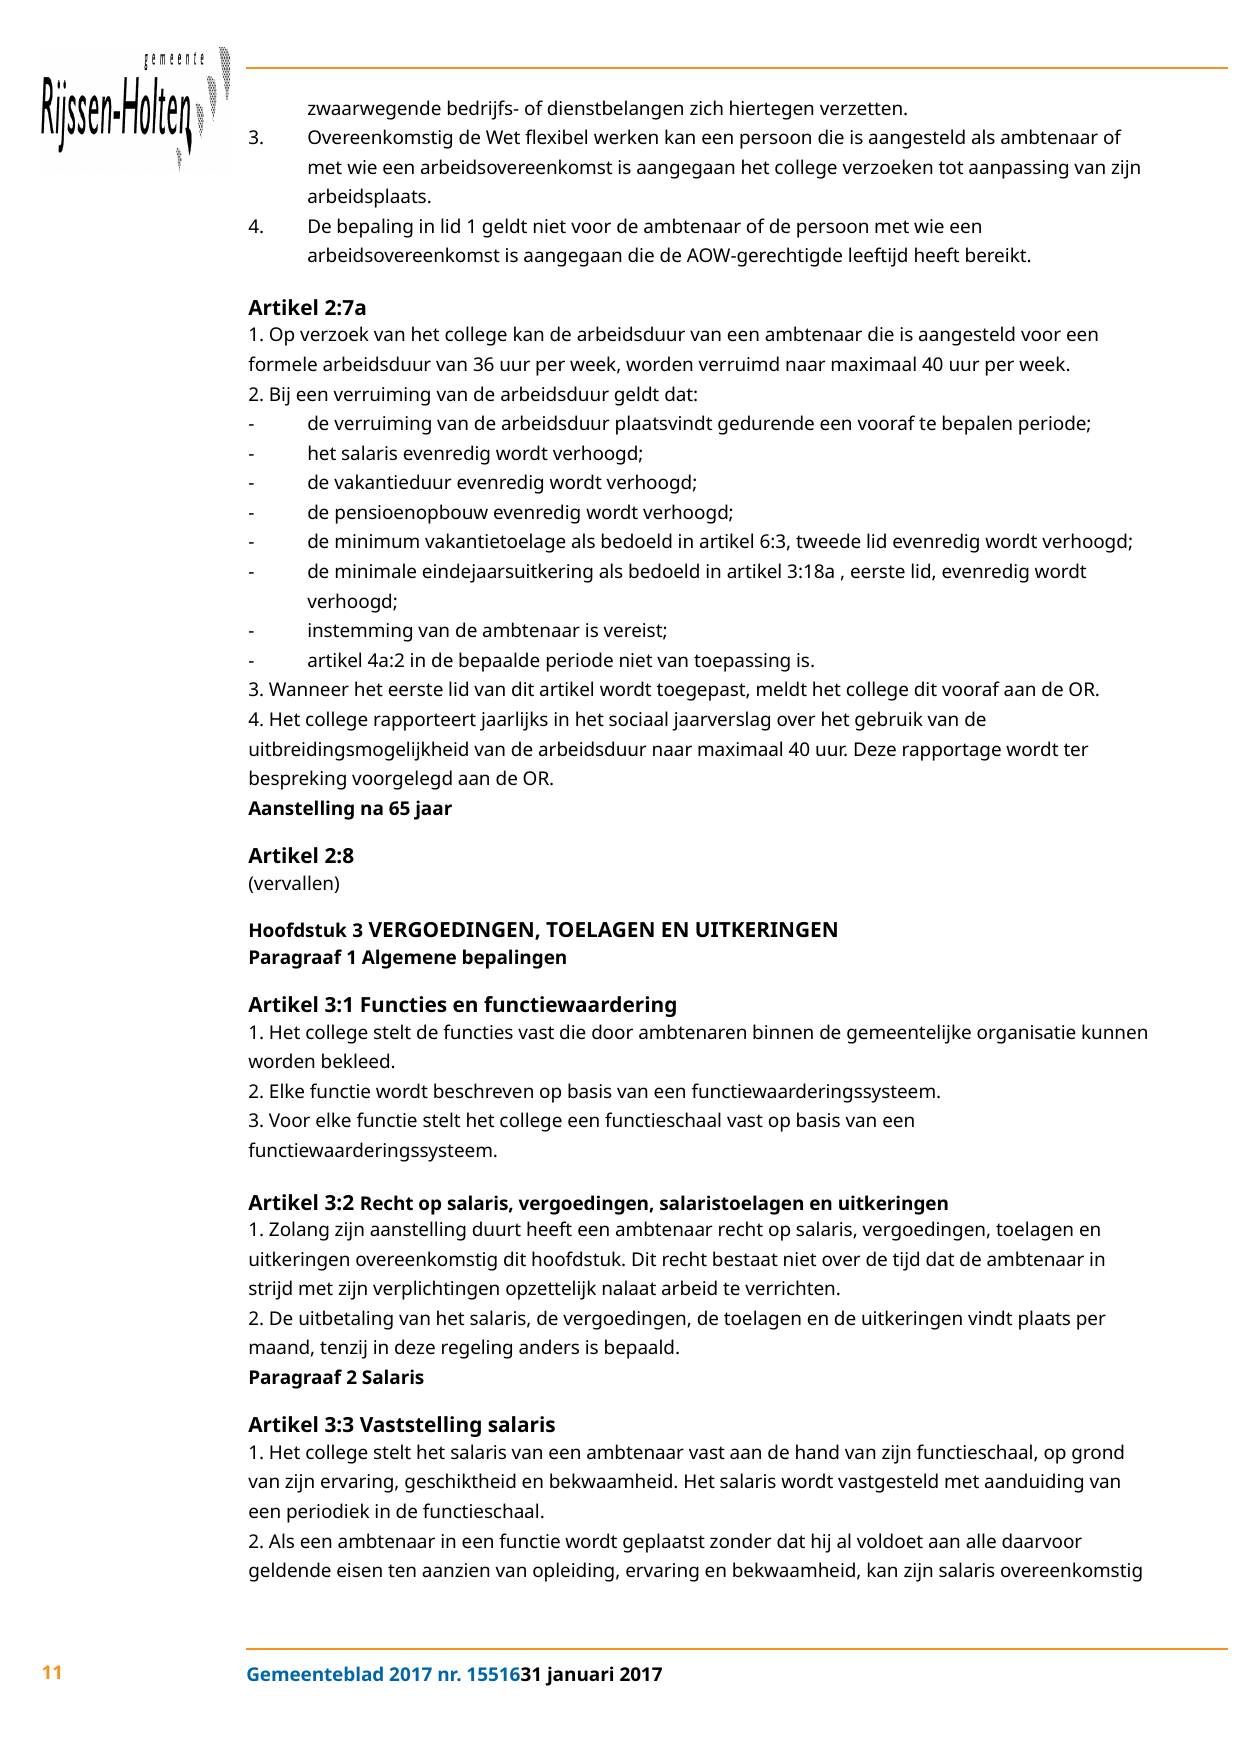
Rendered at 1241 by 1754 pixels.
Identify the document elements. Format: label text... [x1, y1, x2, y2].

picture [41, 47, 231, 172]
text Paragraaf 1 Algemene bepalingen [248, 944, 1152, 970]
list de pensioenopbouw evenredig wordt verhoogd; [248, 499, 1152, 525]
list De bepaling in lid 1 geldt niet voor de ambtenaar of de persoon met wie een arbeidsovereenkomst is aangegaan die de AOW-gerechtigde leeftijd heeft bereikt. [248, 213, 1152, 268]
text 1. Het college stelt het salaris van een ambtenaar vast aan de hand van zijn functieschaal, op grond van zijn ervaring, geschiktheid en bekwaamheid. Het salaris wordt vastgesteld met aanduiding van een periodiek in de functieschaal. [248, 1439, 1152, 1524]
text Paragraaf 2 Salaris [248, 1364, 1152, 1390]
text 2. Als een ambtenaar in een functie wordt geplaatst zonder dat hij al voldoet aan alle daarvoor geldende eisen ten aanzien van opleiding, ervaring en bekwaamheid, kan zijn salaris overeenkomstig [248, 1528, 1152, 1583]
text 2. Bij een verruiming van de arbeidsduur geldt dat: [248, 381, 1152, 406]
text Artikel 3:3 Vaststelling salaris [248, 1411, 1152, 1439]
text Aanstelling na 65 jaar [248, 795, 1152, 821]
text 1. Het college stelt de functies vast die door ambtenaren binnen de gemeentelijke organisatie kunnen worden bekleed. [248, 1019, 1152, 1074]
text Hoofdstuk 3 VERGOEDINGEN, TOELAGEN EN UITKERINGEN [248, 916, 1152, 944]
text 4. Het college rapporteert jaarlijks in het sociaal jaarverslag over het gebruik van de uitbreidingsmogelijkheid van de arbeidsduur naar maximaal 40 uur. Deze rapportage wordt ter bespreking voorgelegd aan de OR. [248, 706, 1152, 791]
text Artikel 3:1 Functies en functiewaardering [248, 991, 1152, 1019]
list het salaris evenredig wordt verhoogd; [248, 440, 1152, 466]
text Artikel 2:8 [248, 841, 1152, 870]
list instemming van de ambtenaar is vereist; [248, 617, 1152, 643]
list de minimale eindejaarsuitkering als bedoeld in artikel 3:18a , eerste lid, evenredig wordt verhoogd; [248, 558, 1152, 613]
text 1. Zolang zijn aanstelling duurt heeft een ambtenaar recht op salaris, vergoedingen, toelagen en uitkeringen overeenkomstig dit hoofdstuk. Dit recht bestaat niet over de tijd dat de ambtenaar in strijd met zijn verplichtingen opzettelijk nalaat arbeid te verrichten. [248, 1216, 1152, 1301]
text Artikel 2:7a [248, 293, 1152, 322]
list de vakantieduur evenredig wordt verhoogd; [248, 469, 1152, 495]
text 2. De uitbetaling van het salaris, de vergoedingen, de toelagen en de uitkeringen vindt plaats per maand, tenzij in deze regeling anders is bepaald. [248, 1305, 1152, 1360]
text 3. Wanneer het eerste lid van dit artikel wordt toegepast, meldt het college dit vooraf aan de OR. [248, 677, 1152, 702]
text 1. Op verzoek van het college kan de arbeidsduur van een ambtenaar die is aangesteld voor een formele arbeidsduur van 36 uur per week, worden verruimd naar maximaal 40 uur per week. [248, 322, 1152, 377]
text 2. Elke functie wordt beschreven op basis van een functiewaarderingssysteem. [248, 1078, 1152, 1104]
list de minimum vakantietoelage als bedoeld in artikel 6:3, tweede lid evenredig wordt verhoogd; [248, 529, 1152, 554]
list Overeenkomstig de Wet flexibel werken kan een persoon die is aangesteld als ambtenaar of met wie een arbeidsovereenkomst is aangegaan het college verzoeken tot aanpassing van zijn arbeidsplaats. [248, 124, 1152, 209]
list zwaarwegende bedrijfs- of dienstbelangen zich hiertegen verzetten. [248, 95, 1152, 121]
text Artikel 3:2 Recht op salaris, vergoedingen, salaristoelagen en uitkeringen [248, 1188, 1152, 1216]
text (vervallen) [248, 870, 1152, 896]
list de verruiming van de arbeidsduur plaatsvindt gedurende een vooraf te bepalen periode; [248, 410, 1152, 436]
text 3. Voor elke functie stelt het college een functieschaal vast op basis van een functiewaarderingssysteem. [248, 1108, 1152, 1163]
list artikel 4a:2 in de bepaalde periode niet van toepassing is. [248, 647, 1152, 673]
